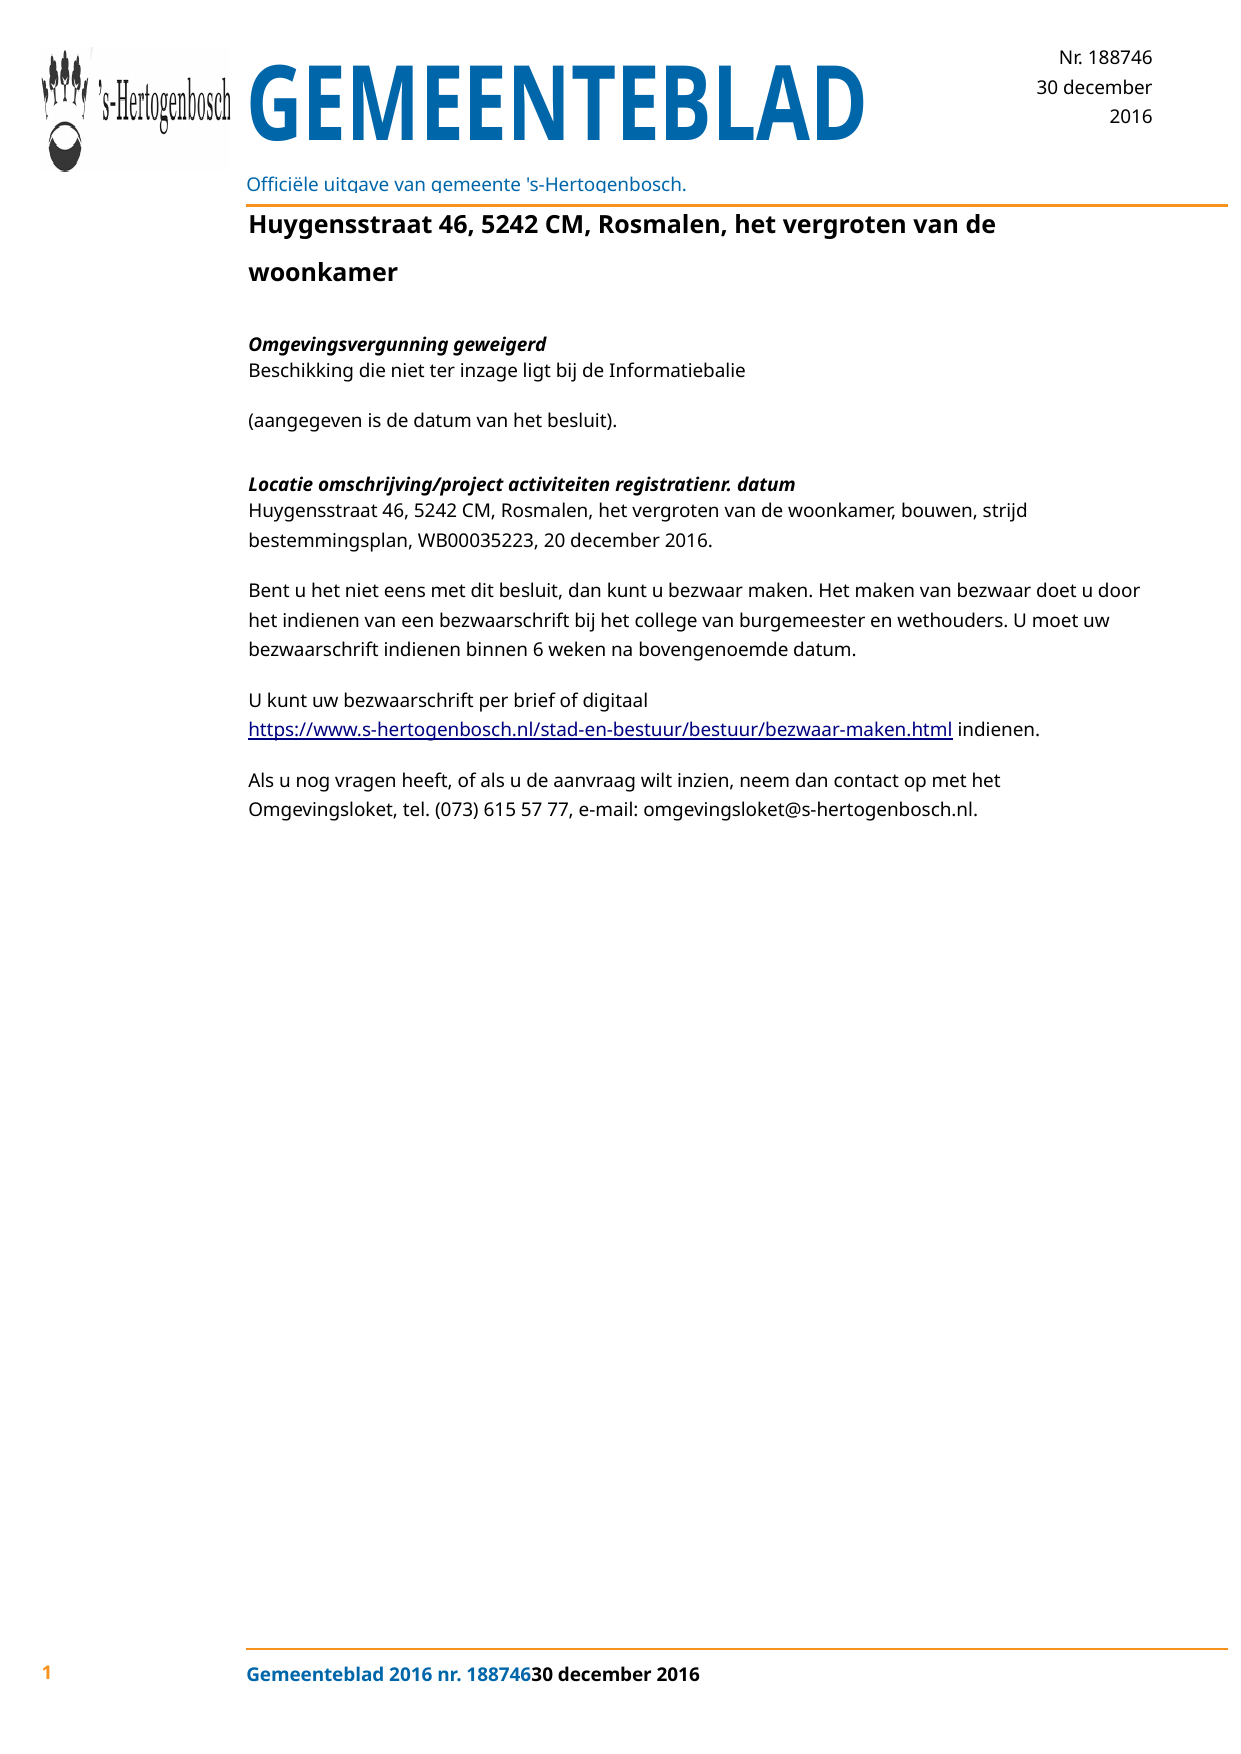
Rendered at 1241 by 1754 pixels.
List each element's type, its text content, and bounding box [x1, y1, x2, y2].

text Huygensstraat 46, 5242 CM, Rosmalen, het vergroten van de woonkamer [248, 207, 1152, 288]
text Als u nog vragen heeft, of als u de aanvraag wilt inzien, neem dan contact op met het Omgevingsloket, tel. (073) 615 57 77, e-mail: omgevingsloket@s-hertogenbosch.nl. [248, 767, 1152, 822]
text Huygensstraat 46, 5242 CM, Rosmalen, het vergroten van de woonkamer, bouwen, strijd bestemmingsplan, WB00035223, 20 december 2016. [248, 497, 1152, 553]
text Locatie omschrijving/project activiteiten registratienr. datum [248, 472, 1152, 497]
text Omgevingsvergunning geweigerd [248, 331, 1152, 357]
text (aangegeven is de datum van het besluit). [248, 408, 1152, 433]
picture [41, 47, 231, 172]
text U kunt uw bezwaarschrift per brief of digitaal https://www.s-hertogenbosch.nl/stad-en-bestuur/bestuur/bezwaar-maken.html indienen. [248, 687, 1152, 742]
text Beschikking die niet ter inzage ligt bij de Informatiebalie [248, 357, 1152, 383]
text Bent u het niet eens met dit besluit, dan kunt u bezwaar maken. Het maken van bezwaar doet u door het indienen van een bezwaarschrift bij het college van burgemeester en wethouders. U moet uw bezwaarschrift indienen binnen 6 weken na bovengenoemde datum. [248, 577, 1152, 662]
